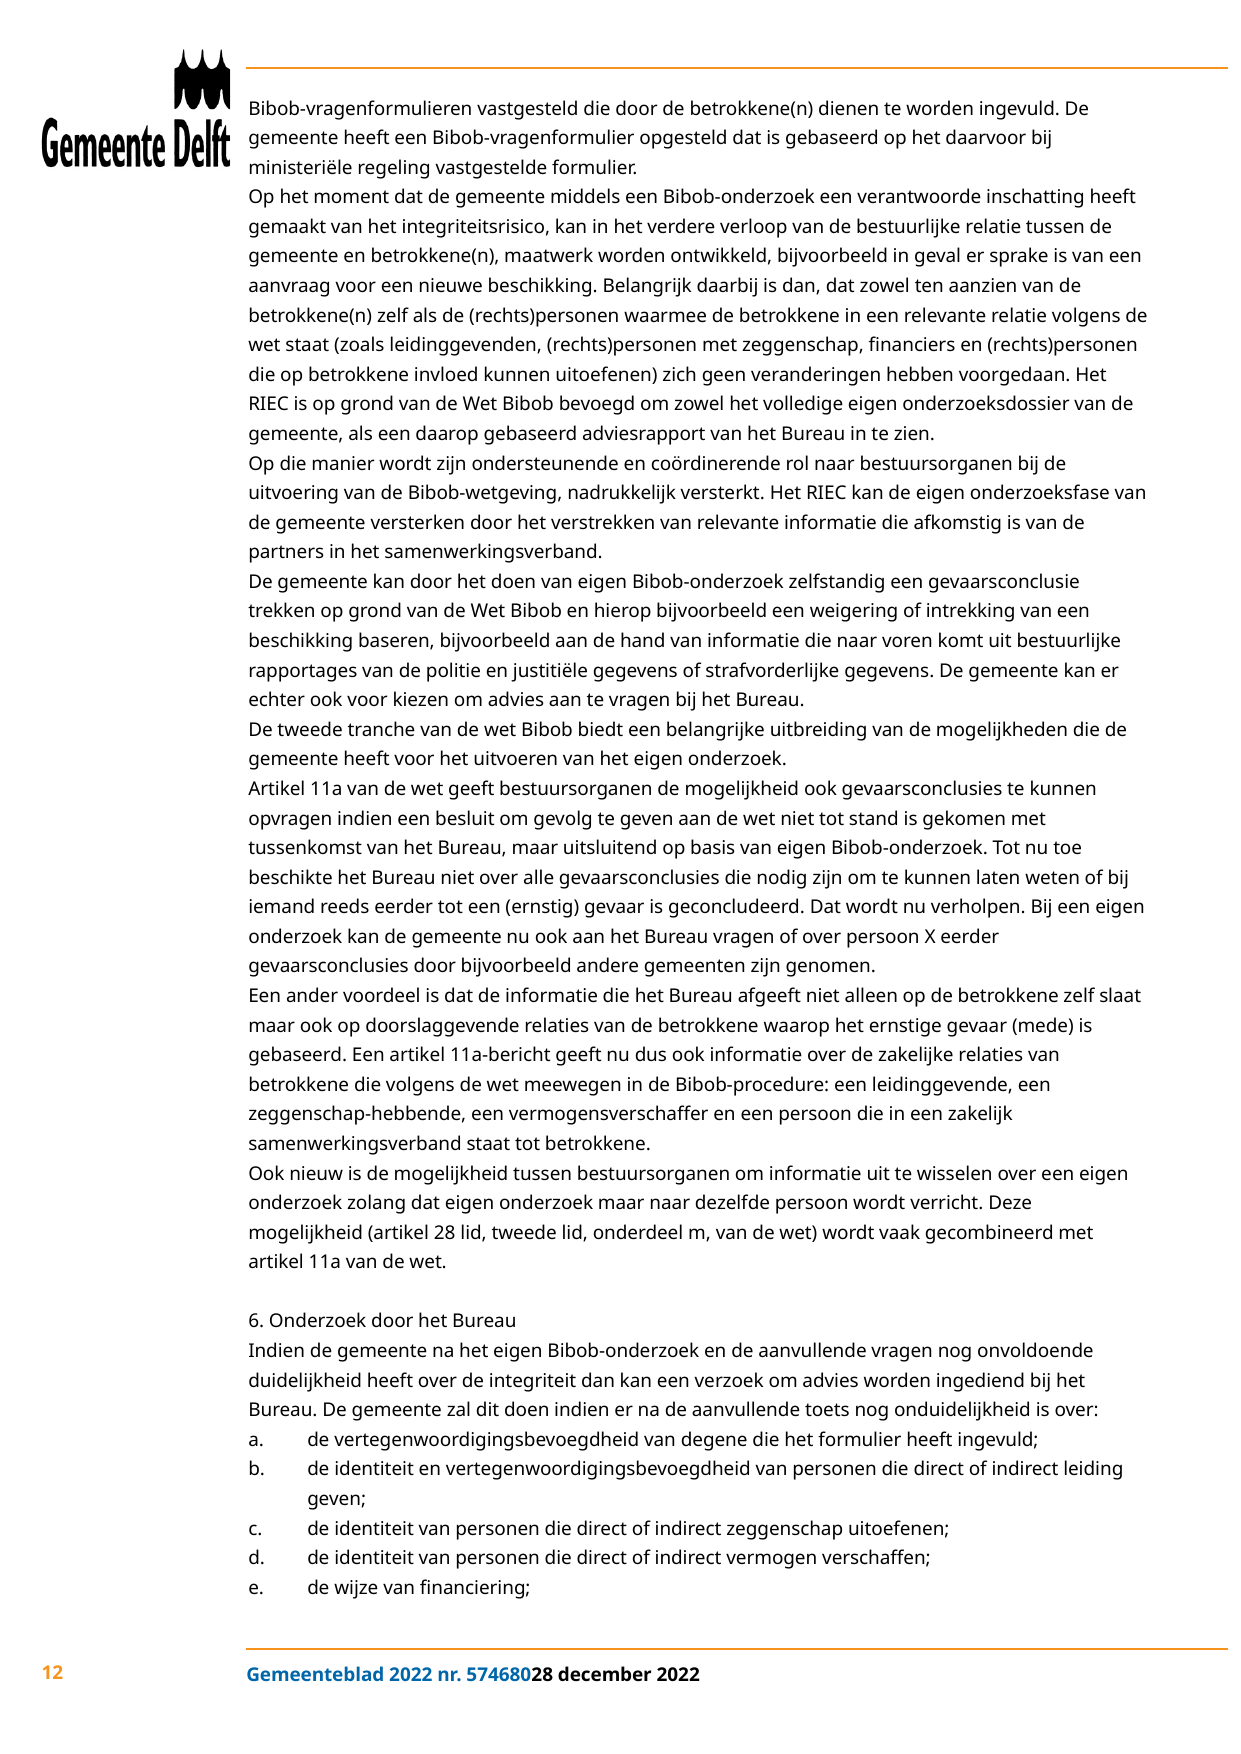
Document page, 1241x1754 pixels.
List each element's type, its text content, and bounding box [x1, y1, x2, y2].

text Artikel 11a van de wet geeft bestuursorganen de mogelijkheid ook gevaarsconclusies te kunnen opvragen indien een besluit om gevolg te geven aan de wet niet tot stand is gekomen met tussenkomst van het Bureau, maar uitsluitend op basis van eigen Bibob-onderzoek. Tot nu toe beschikte het Bureau niet over alle gevaarsconclusies die nodig zijn om te kunnen laten weten of bij iemand reeds eerder tot een (ernstig) gevaar is geconcludeerd. Dat wordt nu verholpen. Bij een eigen onderzoek kan de gemeente nu ook aan het Bureau vragen of over persoon X eerder gevaarsconclusies door bijvoorbeeld andere gemeenten zijn genomen. [248, 775, 1152, 978]
picture [41, 47, 231, 172]
list de wijze van financiering; [248, 1574, 1152, 1600]
text 6. Onderzoek door het Bureau [248, 1308, 1152, 1333]
list de identiteit van personen die direct of indirect vermogen verschaffen; [248, 1544, 1152, 1570]
list de identiteit van personen die direct of indirect zeggenschap uitoefenen; [248, 1515, 1152, 1541]
text De gemeente kan door het doen van eigen Bibob-onderzoek zelfstandig een gevaarsconclusie trekken op grond van de Wet Bibob en hierop bijvoorbeeld een weigering of intrekking van een beschikking baseren, bijvoorbeeld aan de hand van informatie die naar voren komt uit bestuurlijke rapportages van de politie en justitiële gegevens of strafvorderlijke gegevens. De gemeente kan er echter ook voor kiezen om advies aan te vragen bij het Bureau. [248, 568, 1152, 712]
text Een ander voordeel is dat de informatie die het Bureau afgeeft niet alleen op de betrokkene zelf slaat maar ook op doorslaggevende relaties van de betrokkene waarop het ernstige gevaar (mede) is gebaseerd. Een artikel 11a-bericht geeft nu dus ook informatie over de zakelijke relaties van betrokkene die volgens de wet meewegen in de Bibob-procedure: een leidinggevende, een zeggenschap-hebbende, een vermogensverschaffer en een persoon die in een zakelijk samenwerkingsverband staat tot betrokkene. [248, 982, 1152, 1156]
list de vertegenwoordigingsbevoegdheid van degene die het formulier heeft ingevuld; [248, 1426, 1152, 1452]
text Op het moment dat de gemeente middels een Bibob-onderzoek een verantwoorde inschatting heeft gemaakt van het integriteitsrisico, kan in het verdere verloop van de bestuurlijke relatie tussen de gemeente en betrokkene(n), maatwerk worden ontwikkeld, bijvoorbeeld in geval er sprake is van een aanvraag voor een nieuwe beschikking. Belangrijk daarbij is dan, dat zowel ten aanzien van de betrokkene(n) zelf als de (rechts)personen waarmee de betrokkene in een relevante relatie volgens de wet staat (zoals leidinggevenden, (rechts)personen met zeggenschap, financiers en (rechts)personen die op betrokkene invloed kunnen uitoefenen) zich geen veranderingen hebben voorgedaan. Het RIEC is op grond van de Wet Bibob bevoegd om zowel het volledige eigen onderzoeksdossier van de gemeente, als een daarop gebaseerd adviesrapport van het Bureau in te zien. [248, 183, 1152, 446]
list de identiteit en vertegenwoordigingsbevoegdheid van personen die direct of indirect leiding geven; [248, 1456, 1152, 1511]
text Ook nieuw is de mogelijkheid tussen bestuursorganen om informatie uit te wisselen over een eigen onderzoek zolang dat eigen onderzoek maar naar dezelfde persoon wordt verricht. Deze mogelijkheid (artikel 28 lid, tweede lid, onderdeel m, van de wet) wordt vaak gecombineerd met artikel 11a van de wet. [248, 1160, 1152, 1274]
text Bibob-vragenformulieren vastgesteld die door de betrokkene(n) dienen te worden ingevuld. De gemeente heeft een Bibob-vragenformulier opgesteld dat is gebaseerd op het daarvoor bij ministeriële regeling vastgestelde formulier. [248, 95, 1152, 180]
text Indien de gemeente na het eigen Bibob-onderzoek en de aanvullende vragen nog onvoldoende duidelijkheid heeft over de integriteit dan kan een verzoek om advies worden ingediend bij het Bureau. De gemeente zal dit doen indien er na de aanvullende toets nog onduidelijkheid is over: [248, 1337, 1152, 1422]
text Op die manier wordt zijn ondersteunende en coördinerende rol naar bestuursorganen bij de uitvoering van de Bibob-wetgeving, nadrukkelijk versterkt. Het RIEC kan de eigen onderzoeksfase van de gemeente versterken door het verstrekken van relevante informatie die afkomstig is van de partners in het samenwerkingsverband. [248, 450, 1152, 564]
text De tweede tranche van de wet Bibob biedt een belangrijke uitbreiding van de mogelijkheden die de gemeente heeft voor het uitvoeren van het eigen onderzoek. [248, 716, 1152, 771]
